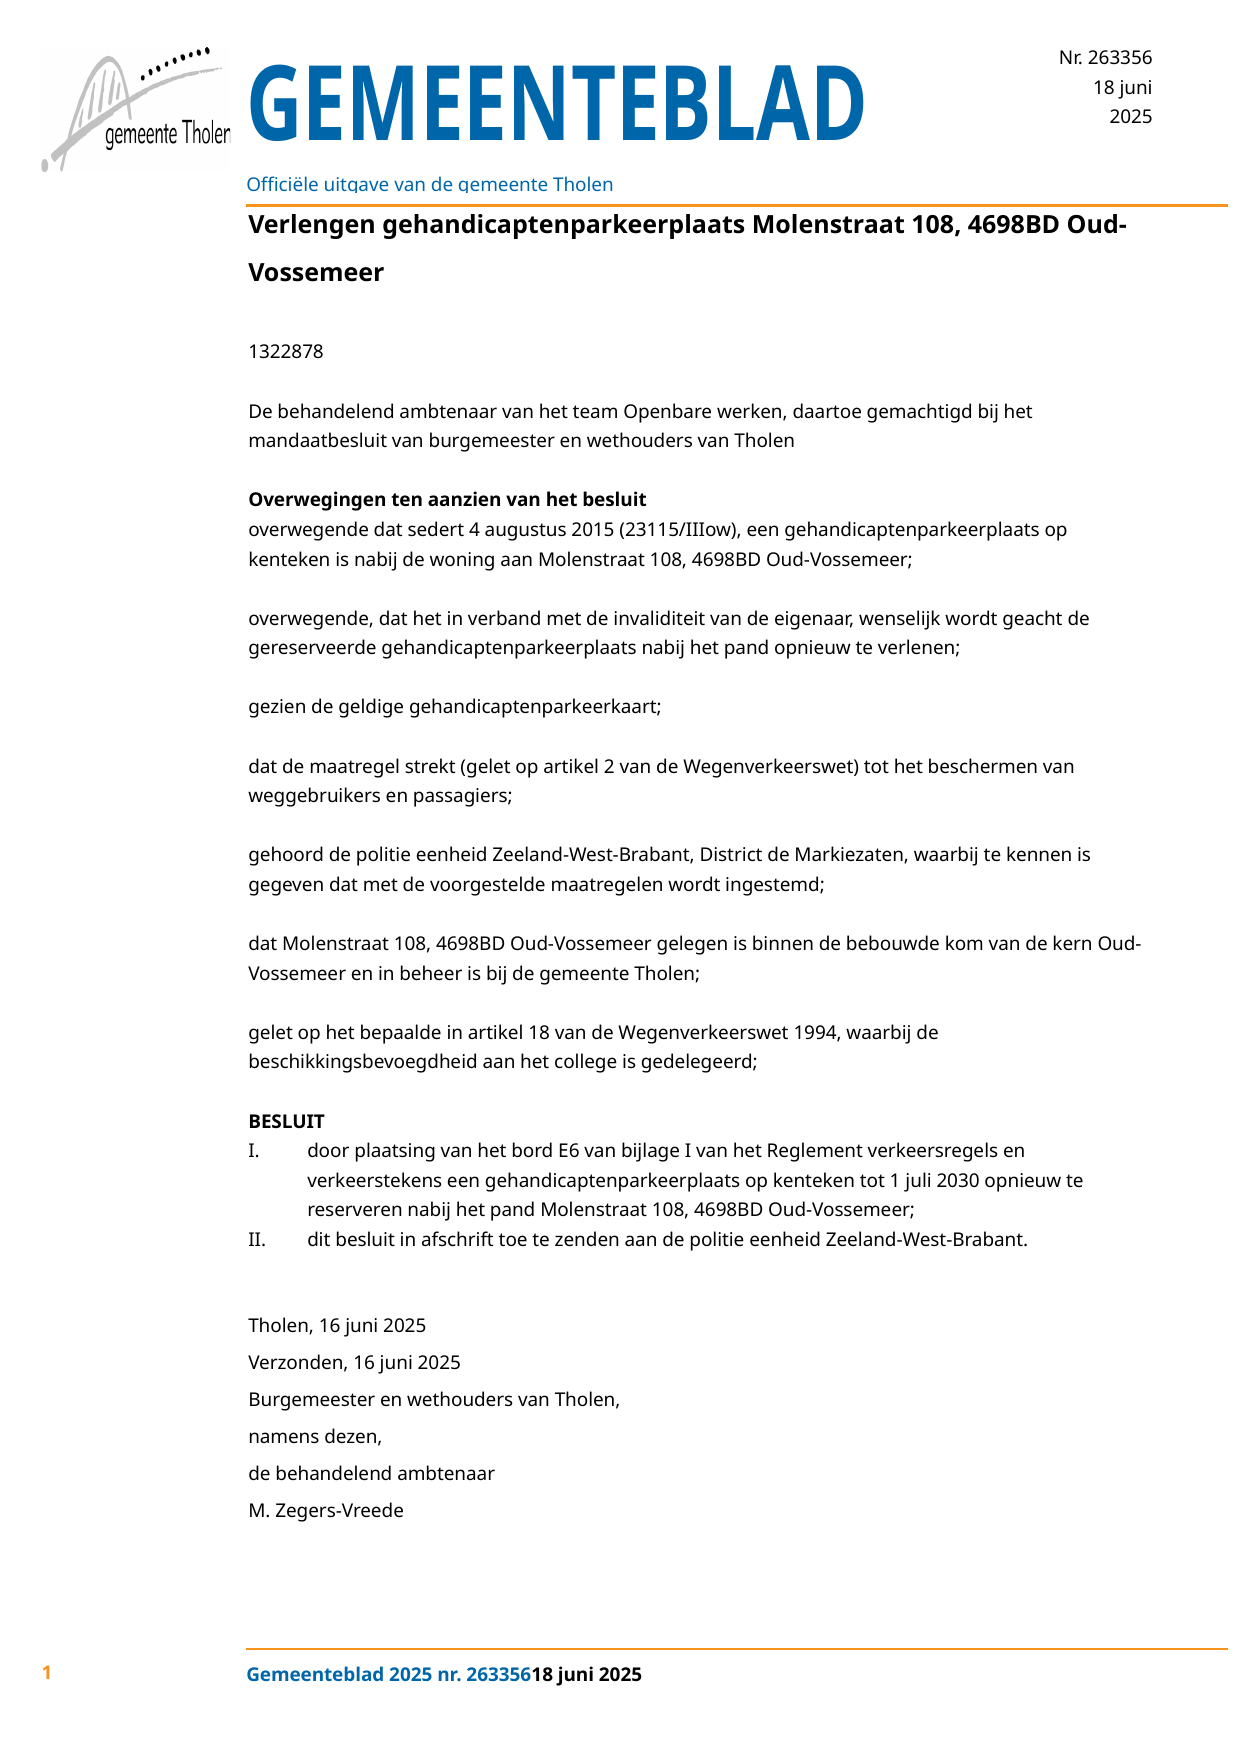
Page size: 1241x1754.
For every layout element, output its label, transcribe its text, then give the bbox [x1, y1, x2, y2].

text dat de maatregel strekt (gelet op artikel 2 van de Wegenverkeerswet) tot het beschermen van weggebruikers en passagiers; [248, 753, 1152, 808]
list dit besluit in afschrift toe te zenden aan de politie eenheid Zeeland-West-Brabant. [248, 1226, 1152, 1252]
text dat Molenstraat 108, 4698BD Oud-Vossemeer gelegen is binnen de bebouwde kom van de kern Oud-Vossemeer en in beheer is bij de gemeente Tholen; [248, 930, 1152, 986]
text de behandelend ambtenaar [248, 1465, 1152, 1484]
text gehoord de politie eenheid Zeeland-West-Brabant, District de Markiezaten, waarbij te kennen is gegeven dat met de voorgestelde maatregelen wordt ingestemd; [248, 842, 1152, 897]
text De behandelend ambtenaar van het team Openbare werken, daartoe gemachtigd bij het mandaatbesluit van burgemeester en wethouders van Tholen [248, 398, 1152, 453]
text overwegende dat sedert 4 augustus 2015 (23115/IIIow), een gehandicaptenparkeerplaats op kenteken is nabij de woning aan Molenstraat 108, 4698BD Oud-Vossemeer; [248, 516, 1152, 571]
text 1322878 [248, 339, 1152, 364]
text Overwegingen ten aanzien van het besluit [248, 487, 1152, 512]
text Burgemeester en wethouders van Tholen, [248, 1391, 1152, 1410]
picture [41, 47, 231, 172]
text gelet op het bepaalde in artikel 18 van de Wegenverkeerswet 1994, waarbij de beschikkingsbevoegdheid aan het college is gedelegeerd; [248, 1019, 1152, 1074]
text gezien de geldige gehandicaptenparkeerkaart; [248, 694, 1152, 719]
list door plaatsing van het bord E6 van bijlage I van het Reglement verkeersregels en verkeerstekens een gehandicaptenparkeerplaats op kenteken tot 1 juli 2030 opnieuw te reserveren nabij het pand Molenstraat 108, 4698BD Oud-Vossemeer; [248, 1137, 1152, 1222]
text Verzonden, 16 juni 2025 [248, 1354, 1152, 1373]
text M. Zegers-Vreede [248, 1502, 1152, 1521]
text BESLUIT [248, 1108, 1152, 1133]
text namens dezen, [248, 1428, 1152, 1447]
text Verlengen gehandicaptenparkeerplaats Molenstraat 108, 4698BD Oud-Vossemeer [248, 207, 1152, 288]
text overwegende, dat het in verband met de invaliditeit van de eigenaar, wenselijk wordt geacht de gereserveerde gehandicaptenparkeerplaats nabij het pand opnieuw te verlenen; [248, 605, 1152, 660]
text Tholen, 16 juni 2025 [248, 1317, 1152, 1336]
